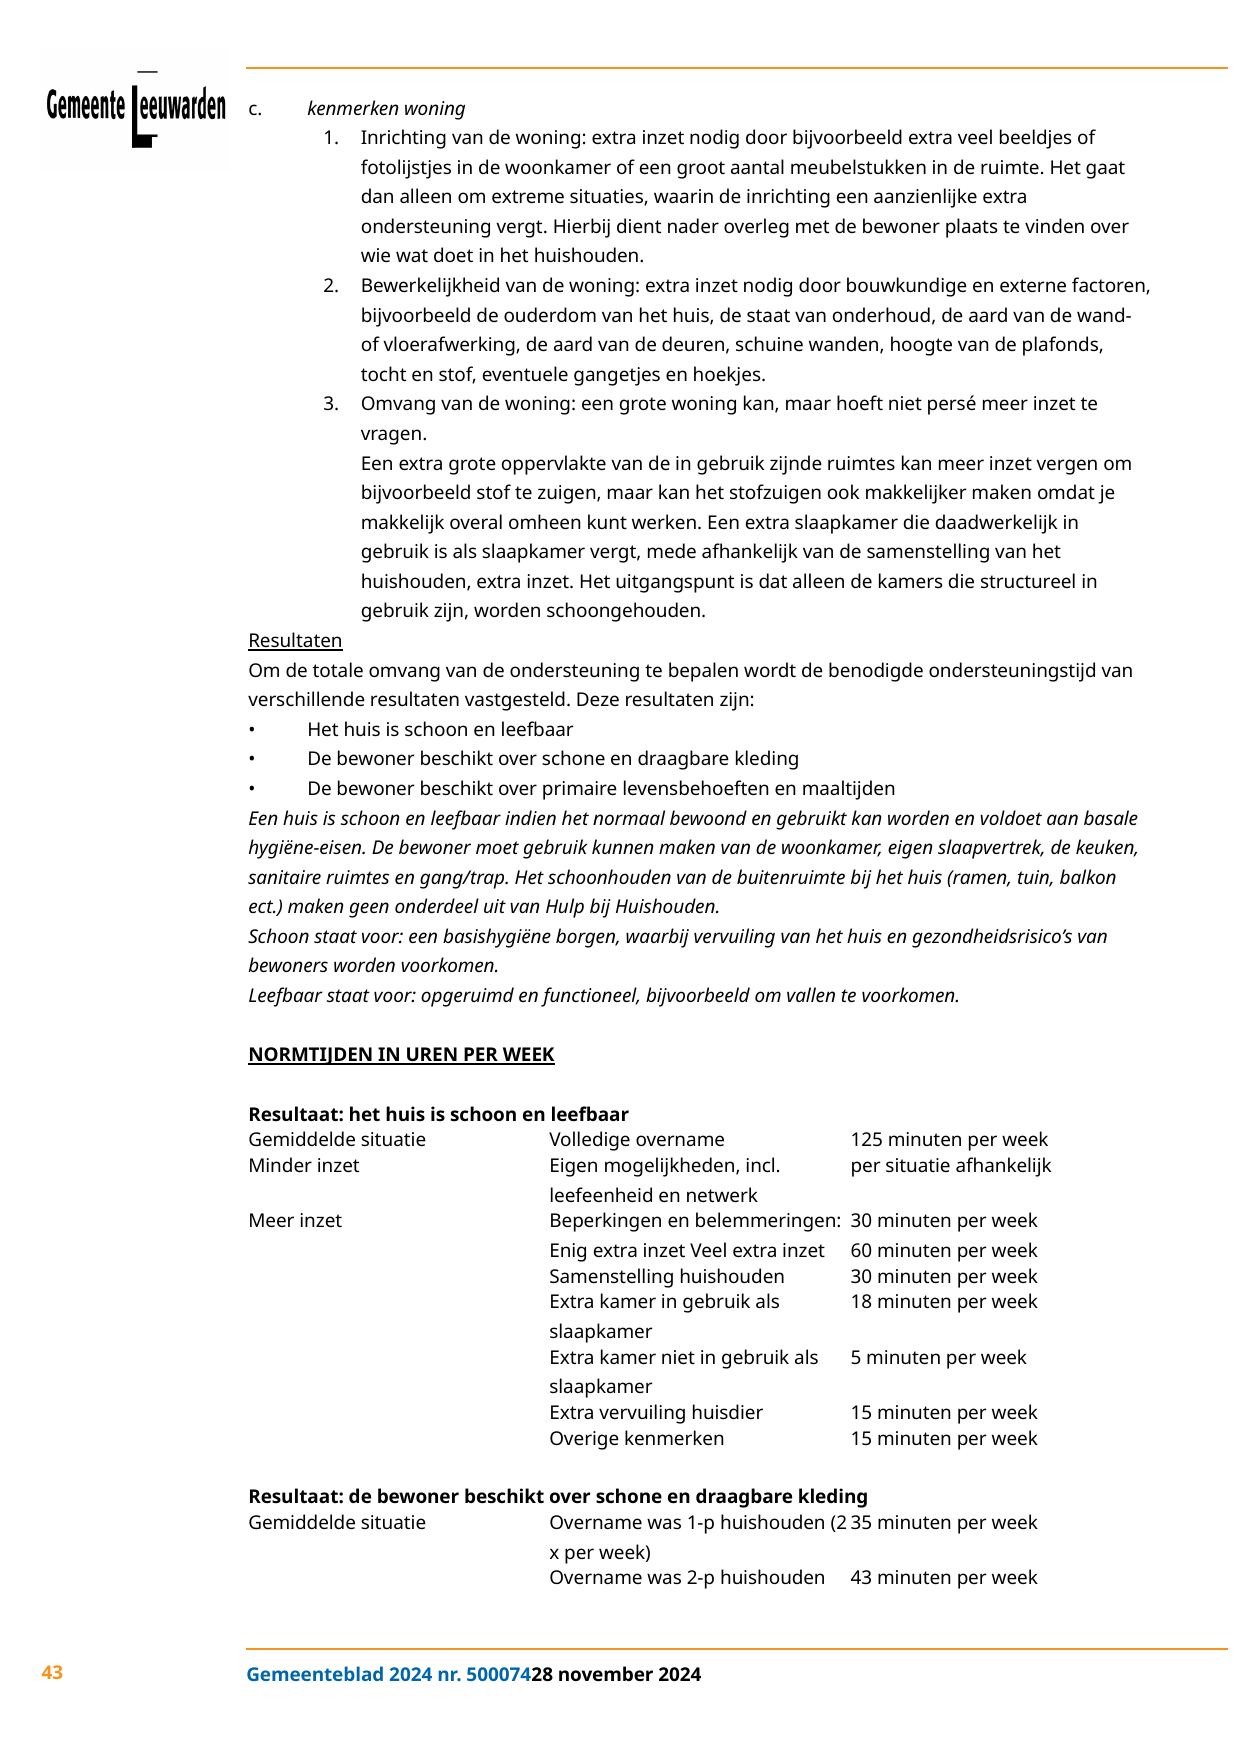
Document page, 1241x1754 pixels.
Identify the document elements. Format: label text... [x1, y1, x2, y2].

table_cell Beperkingen en belemmeringen: Enig extra inzet Veel extra inzet [549, 1208, 850, 1263]
table_cell Overige kenmerken [549, 1425, 850, 1451]
table_header Resultaat: het huis is schoon en leefbaar [248, 1101, 1152, 1126]
table_cell Eigen mogelijkheden, incl. leefeenheid en netwerk [549, 1152, 850, 1207]
list Bewerkelijkheid van de woning: extra inzet nodig door bouwkundige en externe factoren, bijvoorbeeld de ouderdom van het huis, de staat van onderhoud, de aard van de wand- of vloerafwerking, de aard van de deuren, schuine wanden, hoogte van de plafonds, tocht en stof, eventuele gangetjes en hoekjes. [323, 272, 1152, 387]
text Schoon staat voor: een basishygiëne borgen, waarbij vervuiling van het huis en gezondheidsrisico’s van bewoners worden voorkomen. [248, 923, 1152, 978]
table_cell per situatie afhankelijk [850, 1152, 1152, 1207]
table_cell 30 minuten per week 60 minuten per week [850, 1208, 1152, 1263]
list Inrichting van de woning: extra inzet nodig door bijvoorbeeld extra veel beeldjes of fotolijstjes in de woonkamer of een groot aantal meubelstukken in de ruimte. Het gaat dan alleen om extreme situaties, waarin de inrichting een aanzienlijke extra ondersteuning vergt. Hierbij dient nader overleg met de bewoner plaats te vinden over wie wat doet in het huishouden. [323, 124, 1152, 268]
table_cell 125 minuten per week [850, 1126, 1152, 1152]
picture [41, 47, 231, 172]
table_cell Volledige overname [549, 1126, 850, 1152]
text Leefbaar staat voor: opgeruimd en functioneel, bijvoorbeeld om vallen te voorkomen. [248, 982, 1152, 1008]
table_cell 35 minuten per week [850, 1509, 1152, 1564]
table_cell 43 minuten per week [850, 1565, 1152, 1590]
table_cell Overname was 2-p huishouden [549, 1565, 850, 1590]
list kenmerken woning [248, 95, 1152, 121]
list De bewoner beschikt over schone en draagbare kleding [248, 746, 1152, 771]
table_cell Meer inzet [248, 1208, 549, 1451]
table_cell 18 minuten per week [850, 1289, 1152, 1344]
text Een huis is schoon en leefbaar indien het normaal bewoond en gebruikt kan worden en voldoet aan basale hygiëne-eisen. De bewoner moet gebruik kunnen maken van de woonkamer, eigen slaapvertrek, de keuken, sanitaire ruimtes en gang/trap. Het schoonhouden van de buitenruimte bij het huis (ramen, tuin, balkon ect.) maken geen onderdeel uit van Hulp bij Huishouden. [248, 805, 1152, 919]
list Een extra grote oppervlakte van de in gebruik zijnde ruimtes kan meer inzet vergen om bijvoorbeeld stof te zuigen, maar kan het stofzuigen ook makkelijker maken omdat je makkelijk overal omheen kunt werken. Een extra slaapkamer die daadwerkelijk in gebruik is als slaapkamer vergt, mede afhankelijk van de samenstelling van het huishouden, extra inzet. Het uitgangspunt is dat alleen de kamers die structureel in gebruik zijn, worden schoongehouden. [323, 450, 1152, 623]
table_cell Overname was 1-p huishouden (2 x per week) [549, 1509, 850, 1564]
text Om de totale omvang van de ondersteuning te bepalen wordt de benodigde ondersteuningstijd van verschillende resultaten vastgesteld. Deze resultaten zijn: [248, 657, 1152, 712]
table_cell Gemiddelde situatie [248, 1126, 549, 1152]
table_cell Gemiddelde situatie [248, 1509, 549, 1590]
table_cell 5 minuten per week [850, 1344, 1152, 1399]
table_cell Extra vervuiling huisdier [549, 1399, 850, 1425]
list Omvang van de woning: een grote woning kan, maar hoeft niet persé meer inzet te vragen. [323, 391, 1152, 446]
list De bewoner beschikt over primaire levensbehoeften en maaltijden [248, 775, 1152, 801]
text NORMTIJDEN IN UREN PER WEEK [248, 1041, 1152, 1067]
table_cell Extra kamer niet in gebruik als slaapkamer [549, 1344, 850, 1399]
table_cell 15 minuten per week [850, 1425, 1152, 1451]
table_cell Extra kamer in gebruik als slaapkamer [549, 1289, 850, 1344]
text Resultaten [248, 627, 1152, 653]
table_cell Minder inzet [248, 1152, 549, 1207]
table_header Resultaat: de bewoner beschikt over schone en draagbare kleding [248, 1484, 1152, 1509]
list Het huis is schoon en leefbaar [248, 716, 1152, 742]
table_cell Samenstelling huishouden [549, 1263, 850, 1288]
table_cell 30 minuten per week [850, 1263, 1152, 1288]
table_cell 15 minuten per week [850, 1399, 1152, 1425]
